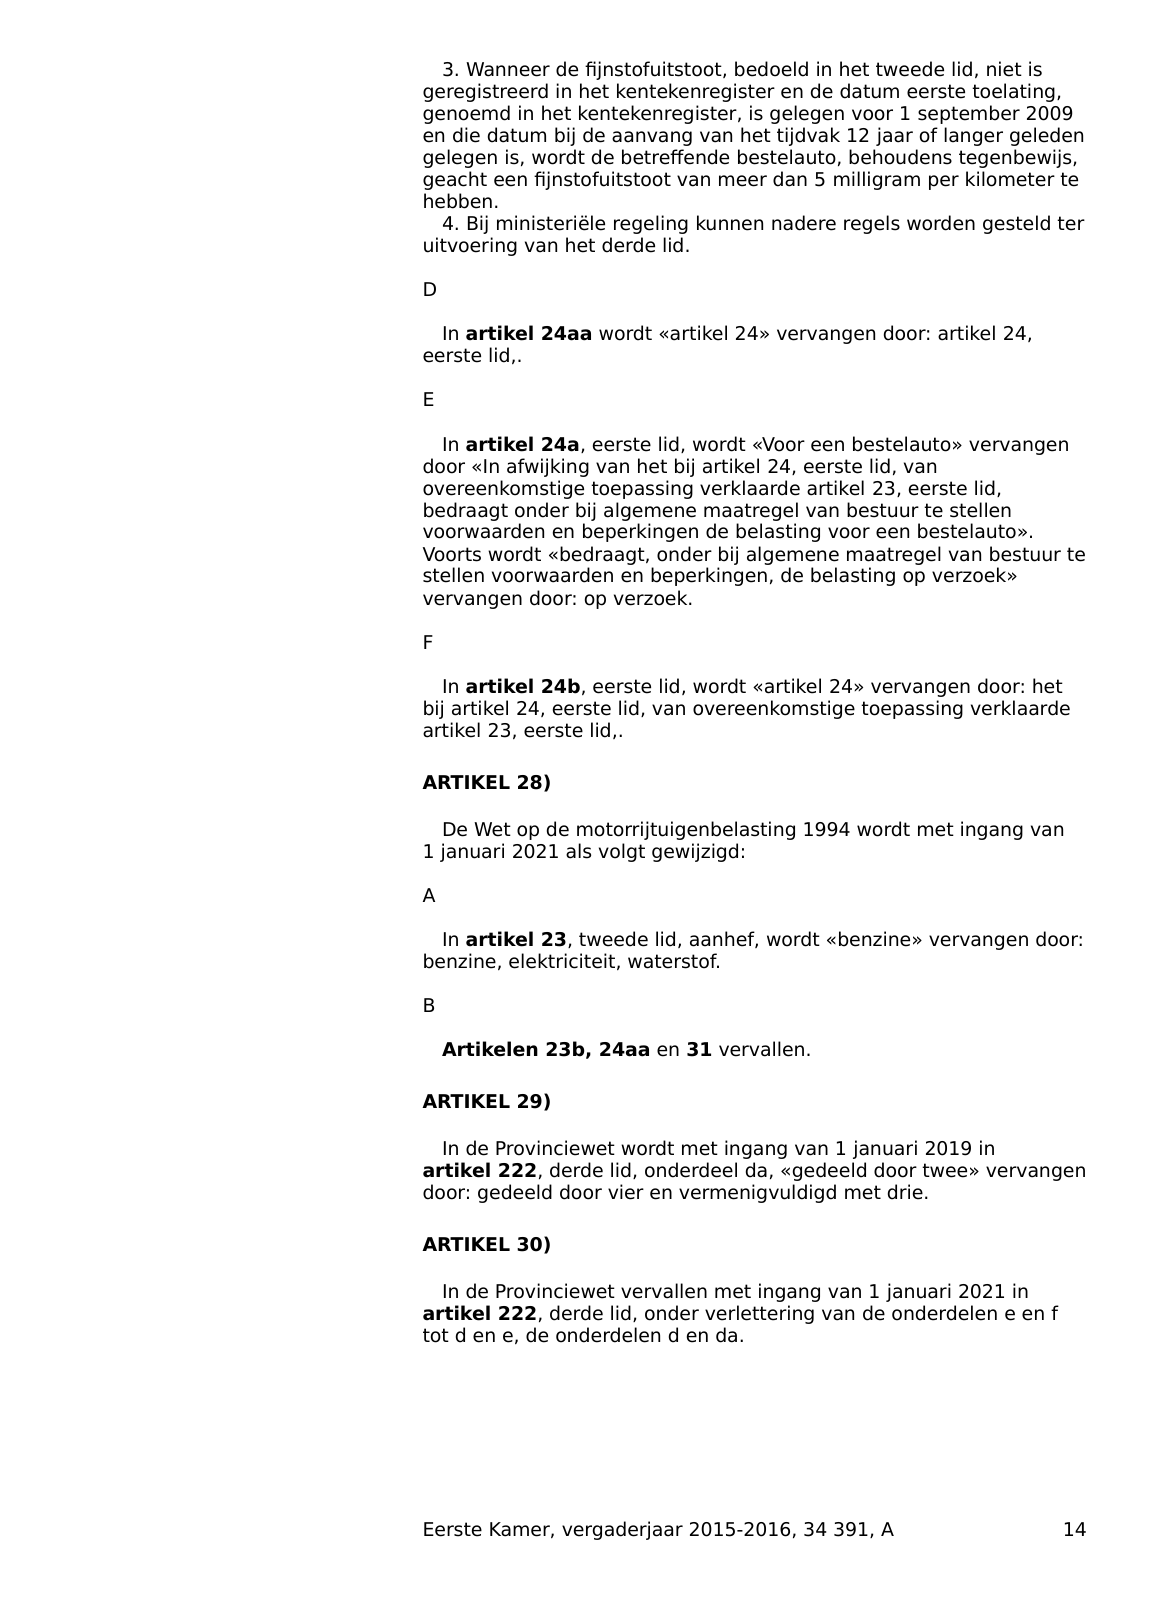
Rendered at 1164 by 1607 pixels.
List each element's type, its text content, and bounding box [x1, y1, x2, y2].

text B [422, 995, 1087, 1017]
text In artikel 24aa wordt «artikel 24» vervangen door: artikel 24, eerste lid,. [422, 323, 1087, 367]
text D [422, 279, 1087, 301]
text E [422, 389, 1087, 411]
text In de Provinciewet wordt met ingang van 1 januari 2019 in artikel 222, derde lid, onderdeel da, «gedeeld door twee» vervangen door: gedeeld door vier en vermenigvuldigd met drie. [422, 1138, 1087, 1204]
subtitle ARTIKEL 29) [422, 1091, 1087, 1113]
text In artikel 23, tweede lid, aanhef, wordt «benzine» vervangen door: benzine, elektriciteit, waterstof. [422, 929, 1087, 973]
text In artikel 24a, eerste lid, wordt «Voor een bestelauto» vervangen door «In afwijking van het bij artikel 24, eerste lid, van overeenkomstige toepassing verklaarde artikel 23, eerste lid, bedraagt onder bij algemene maatregel van bestuur te stellen voorwaarden en beperkingen de belasting voor een bestelauto». Voorts wordt «bedraagt, onder bij algemene maatregel van bestuur te stellen voorwaarden en beperkingen, de belasting op verzoek» vervangen door: op verzoek. [422, 433, 1087, 609]
text 4. Bij ministeriële regeling kunnen nadere regels worden gesteld ter uitvoering van het derde lid. [422, 213, 1087, 257]
text A [422, 885, 1087, 907]
text De Wet op de motorrijtuigenbelasting 1994 wordt met ingang van 1 januari 2021 als volgt gewijzigd: [422, 819, 1087, 863]
text Artikelen 23b, 24aa en 31 vervallen. [422, 1039, 1087, 1061]
text 3. Wanneer de fijnstofuitstoot, bedoeld in het tweede lid, niet is geregistreerd in het kentekenregister en de datum eerste toelating, genoemd in het kentekenregister, is gelegen voor 1 september 2009 en die datum bij de aanvang van het tijdvak 12 jaar of langer geleden gelegen is, wordt de betreffende bestelauto, behoudens tegenbewijs, geacht een fijnstofuitstoot van meer dan 5 milligram per kilometer te hebben. [422, 59, 1087, 213]
text F [422, 632, 1087, 653]
text In de Provinciewet vervallen met ingang van 1 januari 2021 in artikel 222, derde lid, onder verlettering van de onderdelen e en f tot d en e, de onderdelen d en da. [422, 1281, 1087, 1347]
subtitle ARTIKEL 30) [422, 1234, 1087, 1256]
text In artikel 24b, eerste lid, wordt «artikel 24» vervangen door: het bij artikel 24, eerste lid, van overeenkomstige toepassing verklaarde artikel 23, eerste lid,. [422, 676, 1087, 742]
subtitle ARTIKEL 28) [422, 772, 1087, 794]
